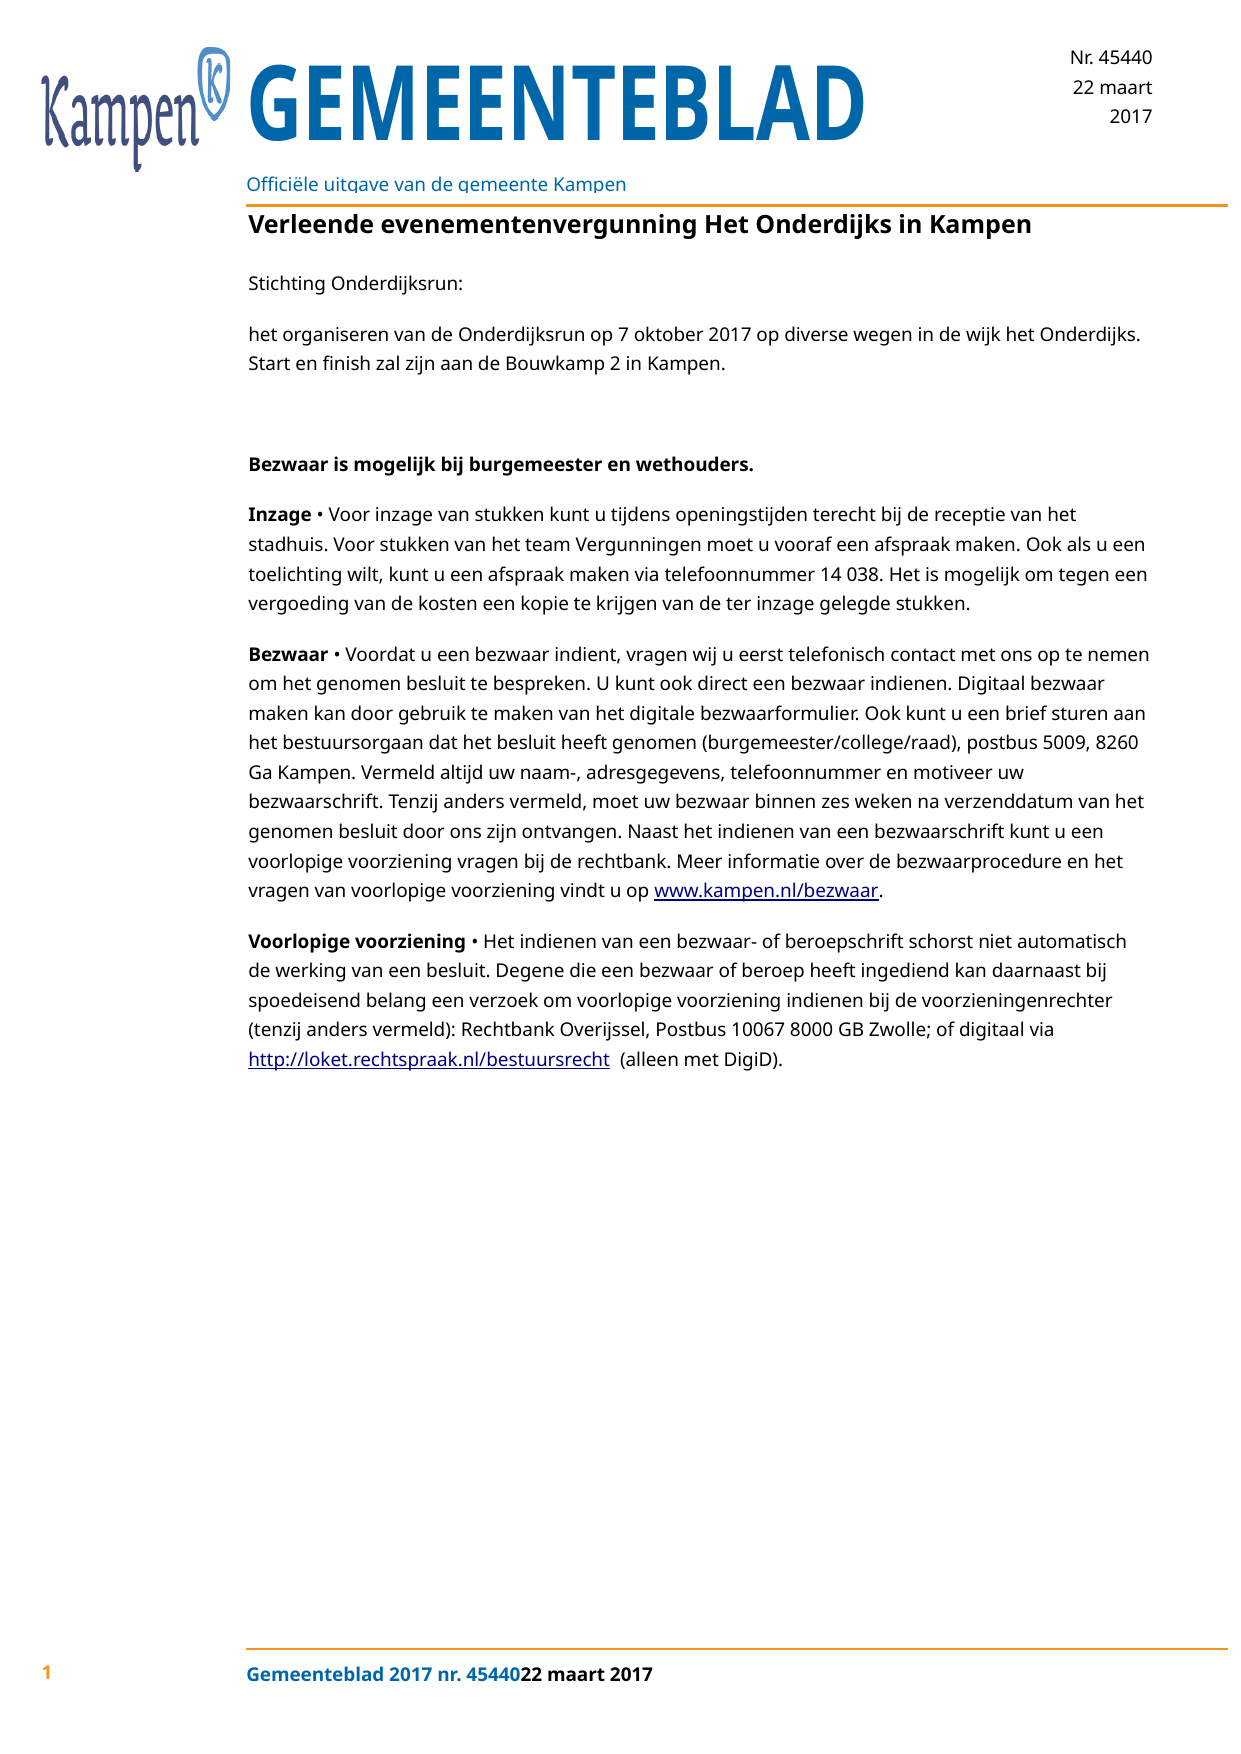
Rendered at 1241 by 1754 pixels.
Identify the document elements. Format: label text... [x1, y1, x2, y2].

text Bezwaar • Voordat u een bezwaar indient, vragen wij u eerst telefonisch contact met ons op te nemen om het genomen besluit te bespreken. U kunt ook direct een bezwaar indienen. Digitaal bezwaar maken kan door gebruik te maken van het digitale bezwaarformulier. Ook kunt u een brief sturen aan het bestuursorgaan dat het besluit heeft genomen (burgemeester/college/raad), postbus 5009, 8260 Ga Kampen. Vermeld altijd uw naam-, adresgegevens, telefoonnummer en motiveer uw bezwaarschrift. Tenzij anders vermeld, moet uw bezwaar binnen zes weken na verzenddatum van het genomen besluit door ons zijn ontvangen. Naast het indienen van een bezwaarschrift kunt u een voorlopige voorziening vragen bij de rechtbank. Meer informatie over de bezwaarprocedure en het vragen van voorlopige voorziening vindt u op www.kampen.nl/bezwaar. [248, 641, 1152, 903]
picture [41, 47, 231, 172]
text Voorlopige voorziening • Het indienen van een bezwaar- of beroepschrift schorst niet automatisch de werking van een besluit. Degene die een bezwaar of beroep heeft ingediend kan daarnaast bij spoedeisend belang een verzoek om voorlopige voorziening indienen bij de voorzieningenrechter (tenzij anders vermeld): Rechtbank Overijssel, Postbus 10067 8000 GB Zwolle; of digitaal via http://loket.rechtspraak.nl/bestuursrecht (alleen met DigiD). [248, 928, 1152, 1072]
text Verleende evenementenvergunning Het Onderdijks in Kampen [248, 207, 1152, 241]
text Bezwaar is mogelijk bij burgemeester en wethouders. [248, 451, 1152, 477]
text Inzage • Voor inzage van stukken kunt u tijdens openingstijden terecht bij de receptie van het stadhuis. Voor stukken van het team Vergunningen moet u vooraf een afspraak maken. Ook als u een toelichting wilt, kunt u een afspraak maken via telefoonnummer 14 038. Het is mogelijk om tegen een vergoeding van de kosten een kopie te krijgen van de ter inzage gelegde stukken. [248, 502, 1152, 616]
text het organiseren van de Onderdijksrun op 7 oktober 2017 op diverse wegen in de wijk het Onderdijks. Start en finish zal zijn aan de Bouwkamp 2 in Kampen. [248, 321, 1152, 376]
text Stichting Onderdijksrun: [248, 270, 1152, 296]
